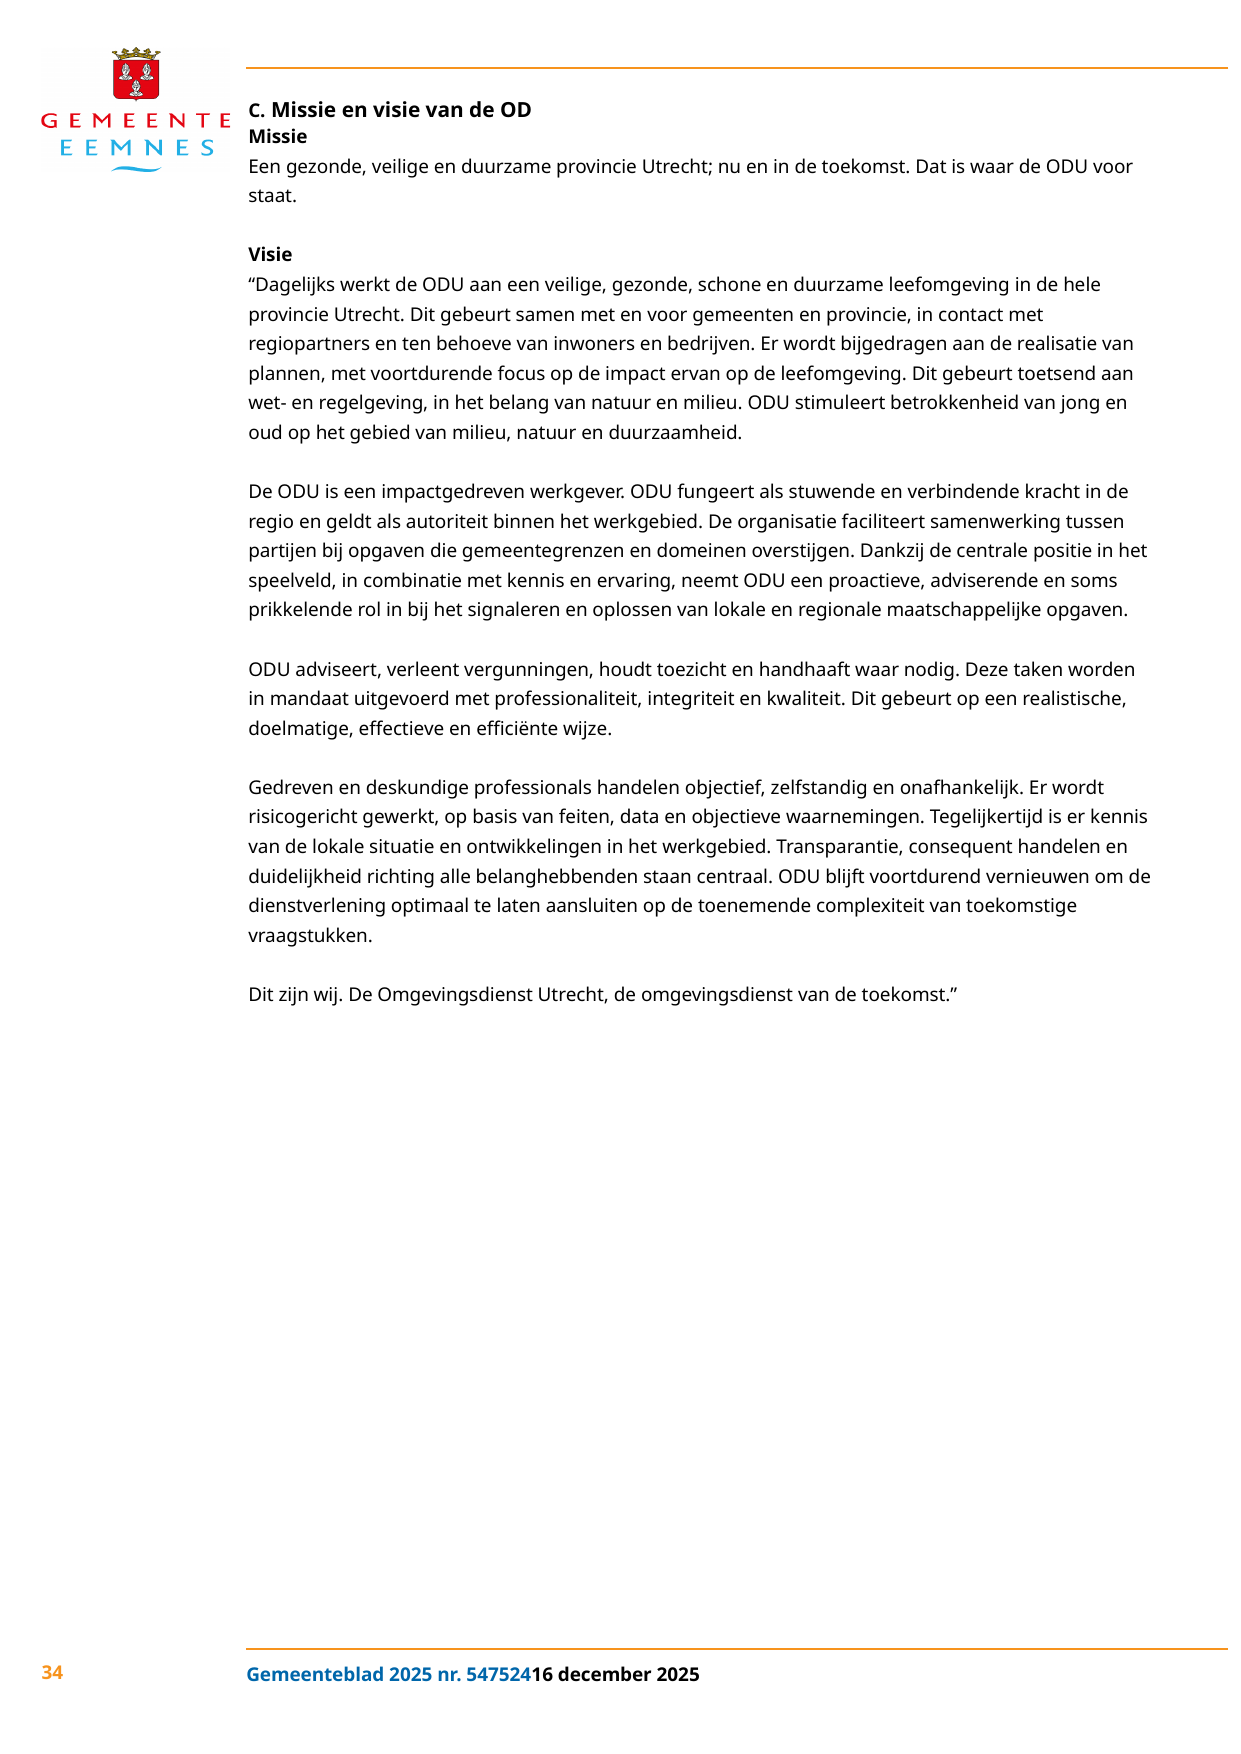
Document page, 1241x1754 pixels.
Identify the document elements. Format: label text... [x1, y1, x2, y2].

text Een gezonde, veilige en duurzame provincie Utrecht; nu en in de toekomst. Dat is waar de ODU voor staat. [248, 153, 1152, 208]
text C. Missie en visie van de OD [248, 95, 1152, 123]
text “Dagelijks werkt de ODU aan een veilige, gezonde, schone en duurzame leefomgeving in de hele provincie Utrecht. Dit gebeurt samen met en voor gemeenten en provincie, in contact met regiopartners en ten behoeve van inwoners en bedrijven. Er wordt bijgedragen aan de realisatie van plannen, met voortdurende focus op de impact ervan op de leefomgeving. Dit gebeurt toetsend aan wet- en regelgeving, in het belang van natuur en milieu. ODU stimuleert betrokkenheid van jong en oud op het gebied van milieu, natuur en duurzaamheid. [248, 271, 1152, 445]
picture [41, 47, 231, 172]
text Missie [248, 123, 1152, 149]
text ODU adviseert, verleent vergunningen, houdt toezicht en handhaaft waar nodig. Deze taken worden in mandaat uitgevoerd met professionaliteit, integriteit en kwaliteit. Dit gebeurt op een realistische, doelmatige, effectieve en efficiënte wijze. [248, 656, 1152, 741]
text Visie [248, 242, 1152, 267]
text De ODU is een impactgedreven werkgever. ODU fungeert als stuwende en verbindende kracht in de regio en geldt als autoriteit binnen het werkgebied. De organisatie faciliteert samenwerking tussen partijen bij opgaven die gemeentegrenzen en domeinen overstijgen. Dankzij de centrale positie in het speelveld, in combinatie met kennis en ervaring, neemt ODU een proactieve, adviserende en soms prikkelende rol in bij het signaleren en oplossen van lokale en regionale maatschappelijke opgaven. [248, 478, 1152, 622]
text Gedreven en deskundige professionals handelen objectief, zelfstandig en onafhankelijk. Er wordt risicogericht gewerkt, op basis van feiten, data en objectieve waarnemingen. Tegelijkertijd is er kennis van de lokale situatie en ontwikkelingen in het werkgebied. Transparantie, consequent handelen en duidelijkheid richting alle belanghebbenden staan centraal. ODU blijft voortdurend vernieuwen om de dienstverlening optimaal te laten aansluiten op de toenemende complexiteit van toekomstige vraagstukken. [248, 774, 1152, 948]
text Dit zijn wij. De Omgevingsdienst Utrecht, de omgevingsdienst van de toekomst.” [248, 981, 1152, 1007]
